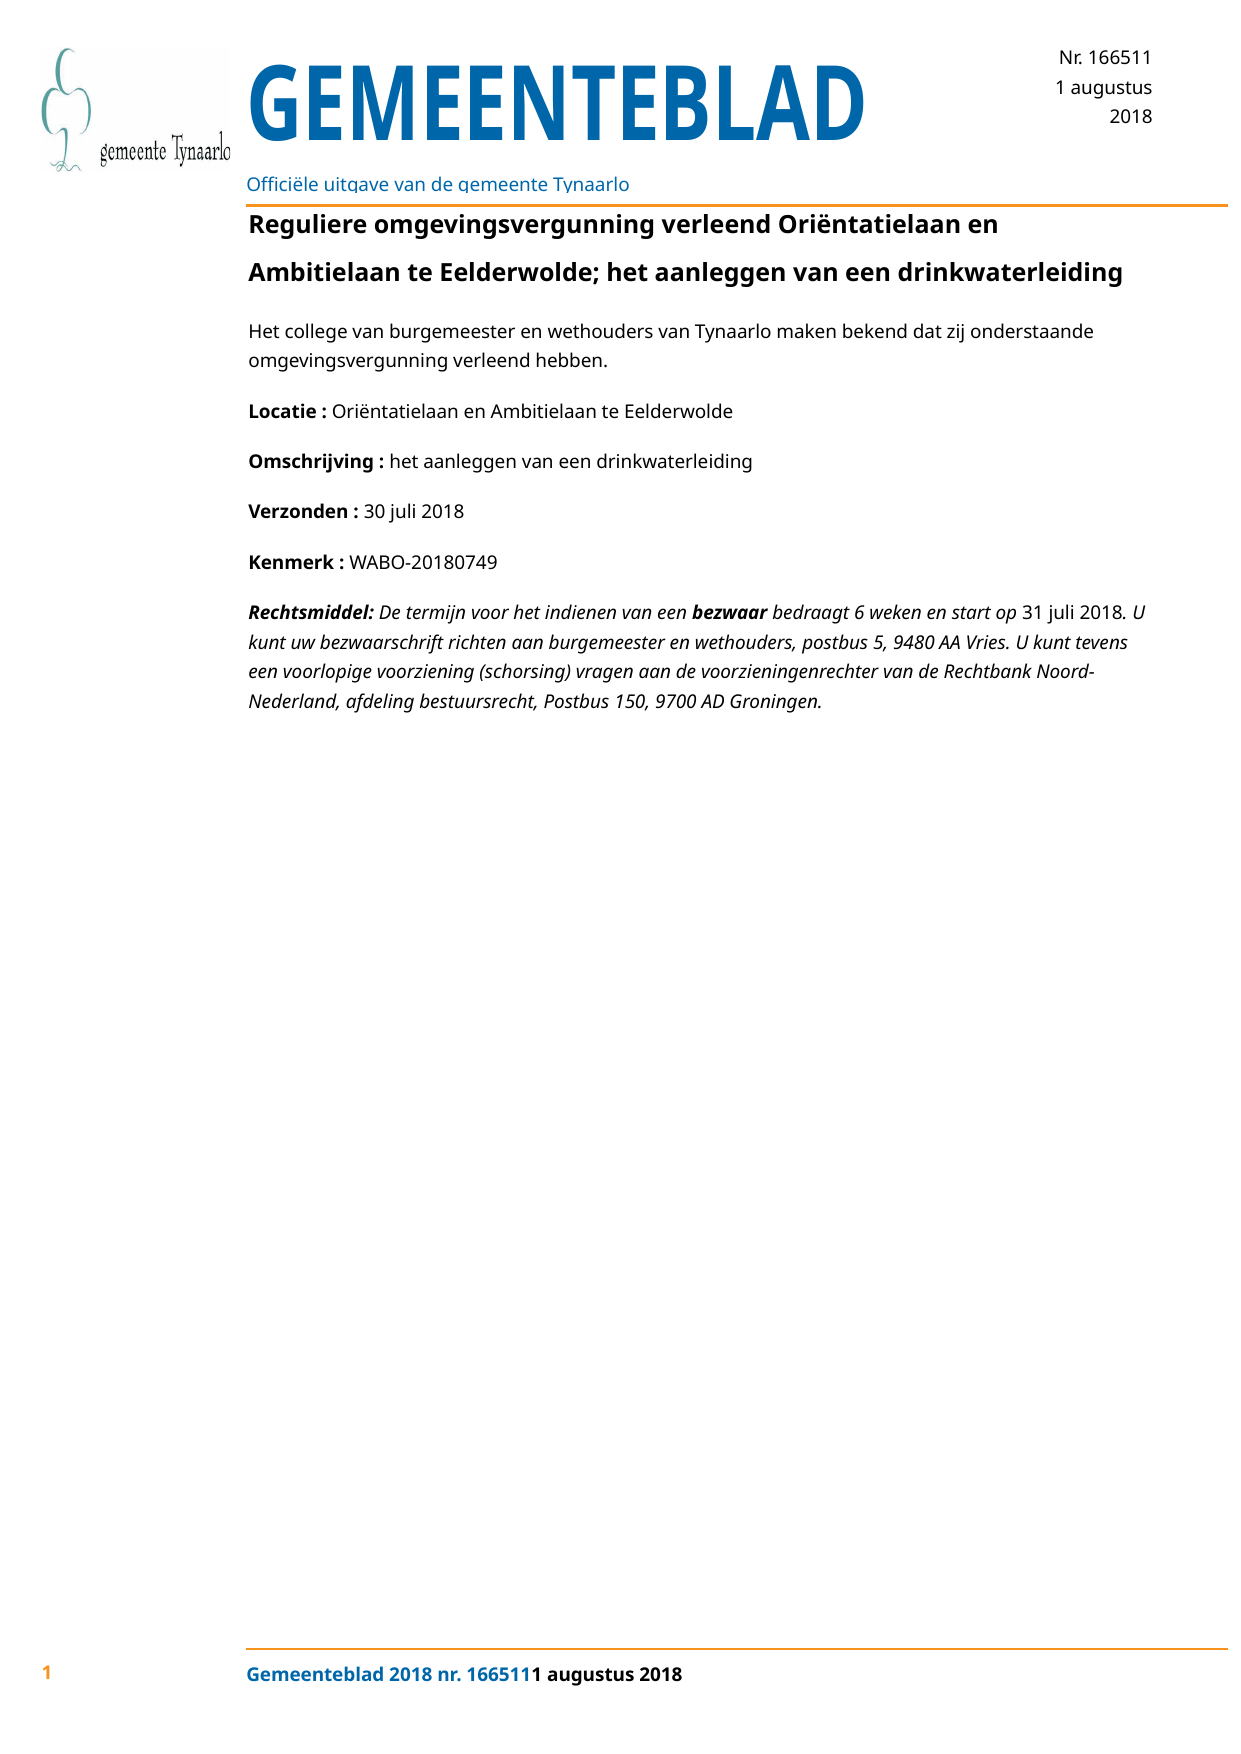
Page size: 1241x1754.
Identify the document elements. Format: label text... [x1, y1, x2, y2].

text Kenmerk : WABO-20180749 [248, 549, 1152, 575]
text Het college van burgemeester en wethouders van Tynaarlo maken bekend dat zij onderstaande omgevingsvergunning verleend hebben. [248, 318, 1152, 373]
text Rechtsmiddel: De termijn voor het indienen van een bezwaar bedraagt 6 weken en start op 31 juli 2018. U kunt uw bezwaarschrift richten aan burgemeester en wethouders, postbus 5, 9480 AA Vries. U kunt tevens een voorlopige voorziening (schorsing) vragen aan de voorzieningenrechter van de Rechtbank Noord-Nederland, afdeling bestuursrecht, Postbus 150, 9700 AD Groningen. [248, 599, 1152, 714]
picture [41, 47, 231, 172]
text Omschrijving : het aanleggen van een drinkwaterleiding [248, 448, 1152, 474]
text Locatie : Oriëntatielaan en Ambitielaan te Eelderwolde [248, 398, 1152, 424]
text Verzonden : 30 juli 2018 [248, 499, 1152, 524]
text Reguliere omgevingsvergunning verleend Oriëntatielaan en Ambitielaan te Eelderwolde; het aanleggen van een drinkwaterleiding [248, 207, 1152, 288]
